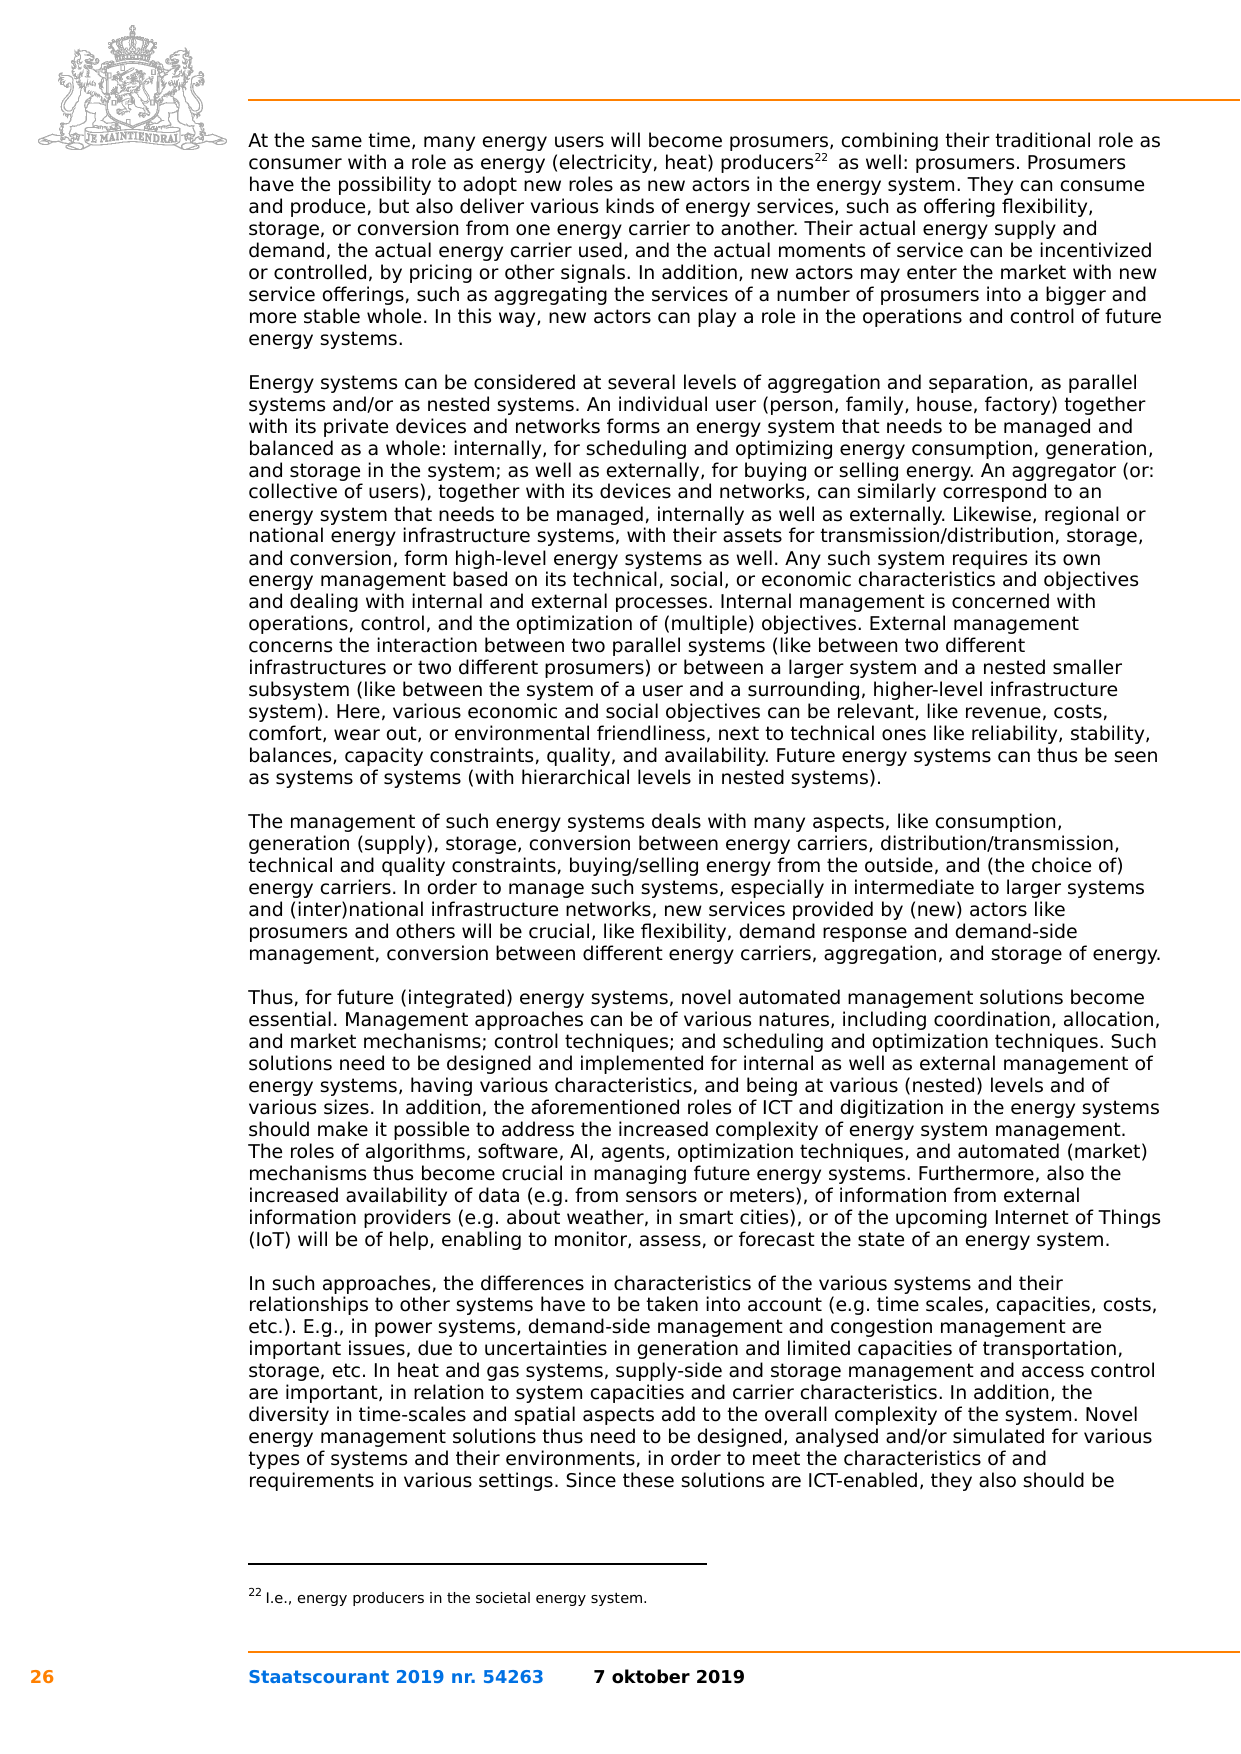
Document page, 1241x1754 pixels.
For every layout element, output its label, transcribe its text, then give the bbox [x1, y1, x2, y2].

text Thus, for future (integrated) energy systems, novel automated management solutions become essential. Management approaches can be of various natures, including coordination, allocation, and market mechanisms; control techniques; and scheduling and optimization techniques. Such solutions need to be designed and implemented for internal as well as external management of energy systems, having various characteristics, and being at various (nested) levels and of various sizes. In addition, the aforementioned roles of ICT and digitization in the energy systems should make it possible to address the increased complexity of energy system management. The roles of algorithms, software, AI, agents, optimization techniques, and automated (market) mechanisms thus become crucial in managing future energy systems. Furthermore, also the increased availability of data (e.g. from sensors or meters), of information from external information providers (e.g. about weather, in smart cities), or of the upcoming Internet of Things (IoT) will be of help, enabling to monitor, assess, or forecast the state of an energy system. [248, 987, 1163, 1251]
text I.e., energy producers in the societal energy system. [248, 1586, 1163, 1608]
text At the same time, many energy users will become prosumers, combining their traditional role as consumer with a role as energy (electricity, heat) producers as well: prosumers. Prosumers have the possibility to adopt new roles as new actors in the energy system. They can consume and produce, but also deliver various kinds of energy services, such as offering flexibility, storage, or conversion from one energy carrier to another. Their actual energy supply and demand, the actual energy carrier used, and the actual moments of service can be incentivized or controlled, by pricing or other signals. In addition, new actors may enter the market with new service offerings, such as aggregating the services of a number of prosumers into a bigger and more stable whole. In this way, new actors can play a role in the operations and control of future energy systems. [248, 130, 1163, 350]
text In such approaches, the differences in characteristics of the various systems and their relationships to other systems have to be taken into account (e.g. time scales, capacities, costs, etc.). E.g., in power systems, demand-side management and congestion management are important issues, due to uncertainties in generation and limited capacities of transportation, storage, etc. In heat and gas systems, supply-side and storage management and access control are important, in relation to system capacities and carrier characteristics. In addition, the diversity in time-scales and spatial aspects add to the overall complexity of the system. Novel energy management solutions thus need to be designed, analysed and/or simulated for various types of systems and their environments, in order to meet the characteristics of and requirements in various settings. Since these solutions are ICT-enabled, they also should be [248, 1272, 1163, 1492]
picture [38, 25, 227, 150]
text Energy systems can be considered at several levels of aggregation and separation, as parallel systems and/or as nested systems. An individual user (person, family, house, factory) together with its private devices and networks forms an energy system that needs to be managed and balanced as a whole: internally, for scheduling and optimizing energy consumption, generation, and storage in the system; as well as externally, for buying or selling energy. An aggregator (or: collective of users), together with its devices and networks, can similarly correspond to an energy system that needs to be managed, internally as well as externally. Likewise, regional or national energy infrastructure systems, with their assets for transmission/distribution, storage, and conversion, form high-level energy systems as well. Any such system requires its own energy management based on its technical, social, or economic characteristics and objectives and dealing with internal and external processes. Internal management is concerned with operations, control, and the optimization of (multiple) objectives. External management concerns the interaction between two parallel systems (like between two different infrastructures or two different prosumers) or between a larger system and a nested smaller subsystem (like between the system of a user and a surrounding, higher-level infrastructure system). Here, various economic and social objectives can be relevant, like revenue, costs, comfort, wear out, or environmental friendliness, next to technical ones like reliability, stability, balances, capacity constraints, quality, and availability. Future energy systems can thus be seen as systems of systems (with hierarchical levels in nested systems). [248, 372, 1163, 789]
text The management of such energy systems deals with many aspects, like consumption, generation (supply), storage, conversion between energy carriers, distribution/transmission, technical and quality constraints, buying/selling energy from the outside, and (the choice of) energy carriers. In order to manage such systems, especially in intermediate to larger systems and (inter)national infrastructure networks, new services provided by (new) actors like prosumers and others will be crucial, like flexibility, demand response and demand-side management, conversion between different energy carriers, aggregation, and storage of energy. [248, 811, 1163, 965]
